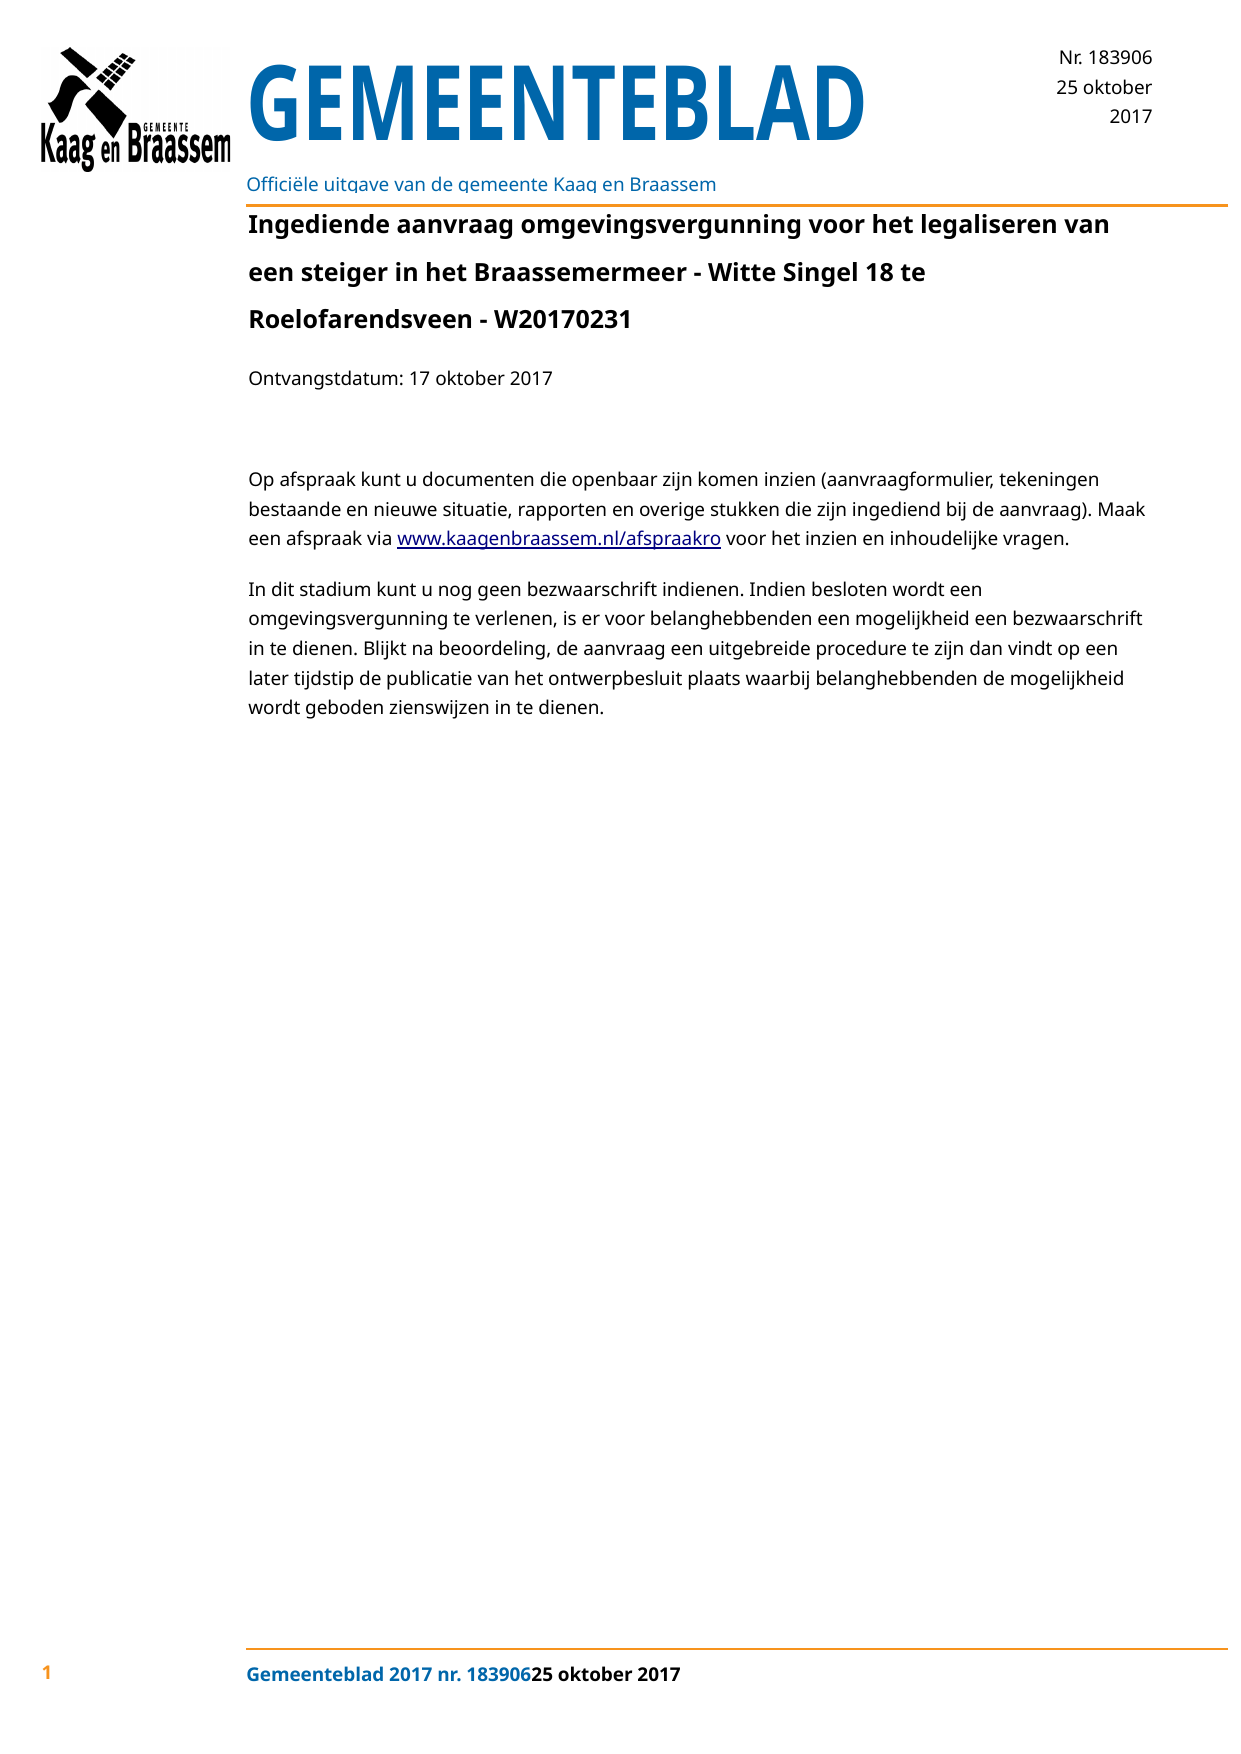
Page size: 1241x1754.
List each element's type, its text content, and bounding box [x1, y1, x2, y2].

text In dit stadium kunt u nog geen bezwaarschrift indienen. Indien besloten wordt een omgevingsvergunning te verlenen, is er voor belanghebbenden een mogelijkheid een bezwaarschrift in te dienen. Blijkt na beoordeling, de aanvraag een uitgebreide procedure te zijn dan vindt op een later tijdstip de publicatie van het ontwerpbesluit plaats waarbij belanghebbenden de mogelijkheid wordt geboden zienswijzen in te dienen. [248, 576, 1152, 720]
text Ontvangstdatum: 17 oktober 2017 [248, 366, 1152, 391]
text Ingediende aanvraag omgevingsvergunning voor het legaliseren van een steiger in het Braassemermeer - Witte Singel 18 te Roelofarendsveen - W20170231 [248, 207, 1152, 336]
text Op afspraak kunt u documenten die openbaar zijn komen inzien (aanvraagformulier, tekeningen bestaande en nieuwe situatie, rapporten en overige stukken die zijn ingediend bij de aanvraag). Maak een afspraak via www.kaagenbraassem.nl/afspraakro voor het inzien en inhoudelijke vragen. [248, 466, 1152, 551]
picture [41, 47, 231, 172]
